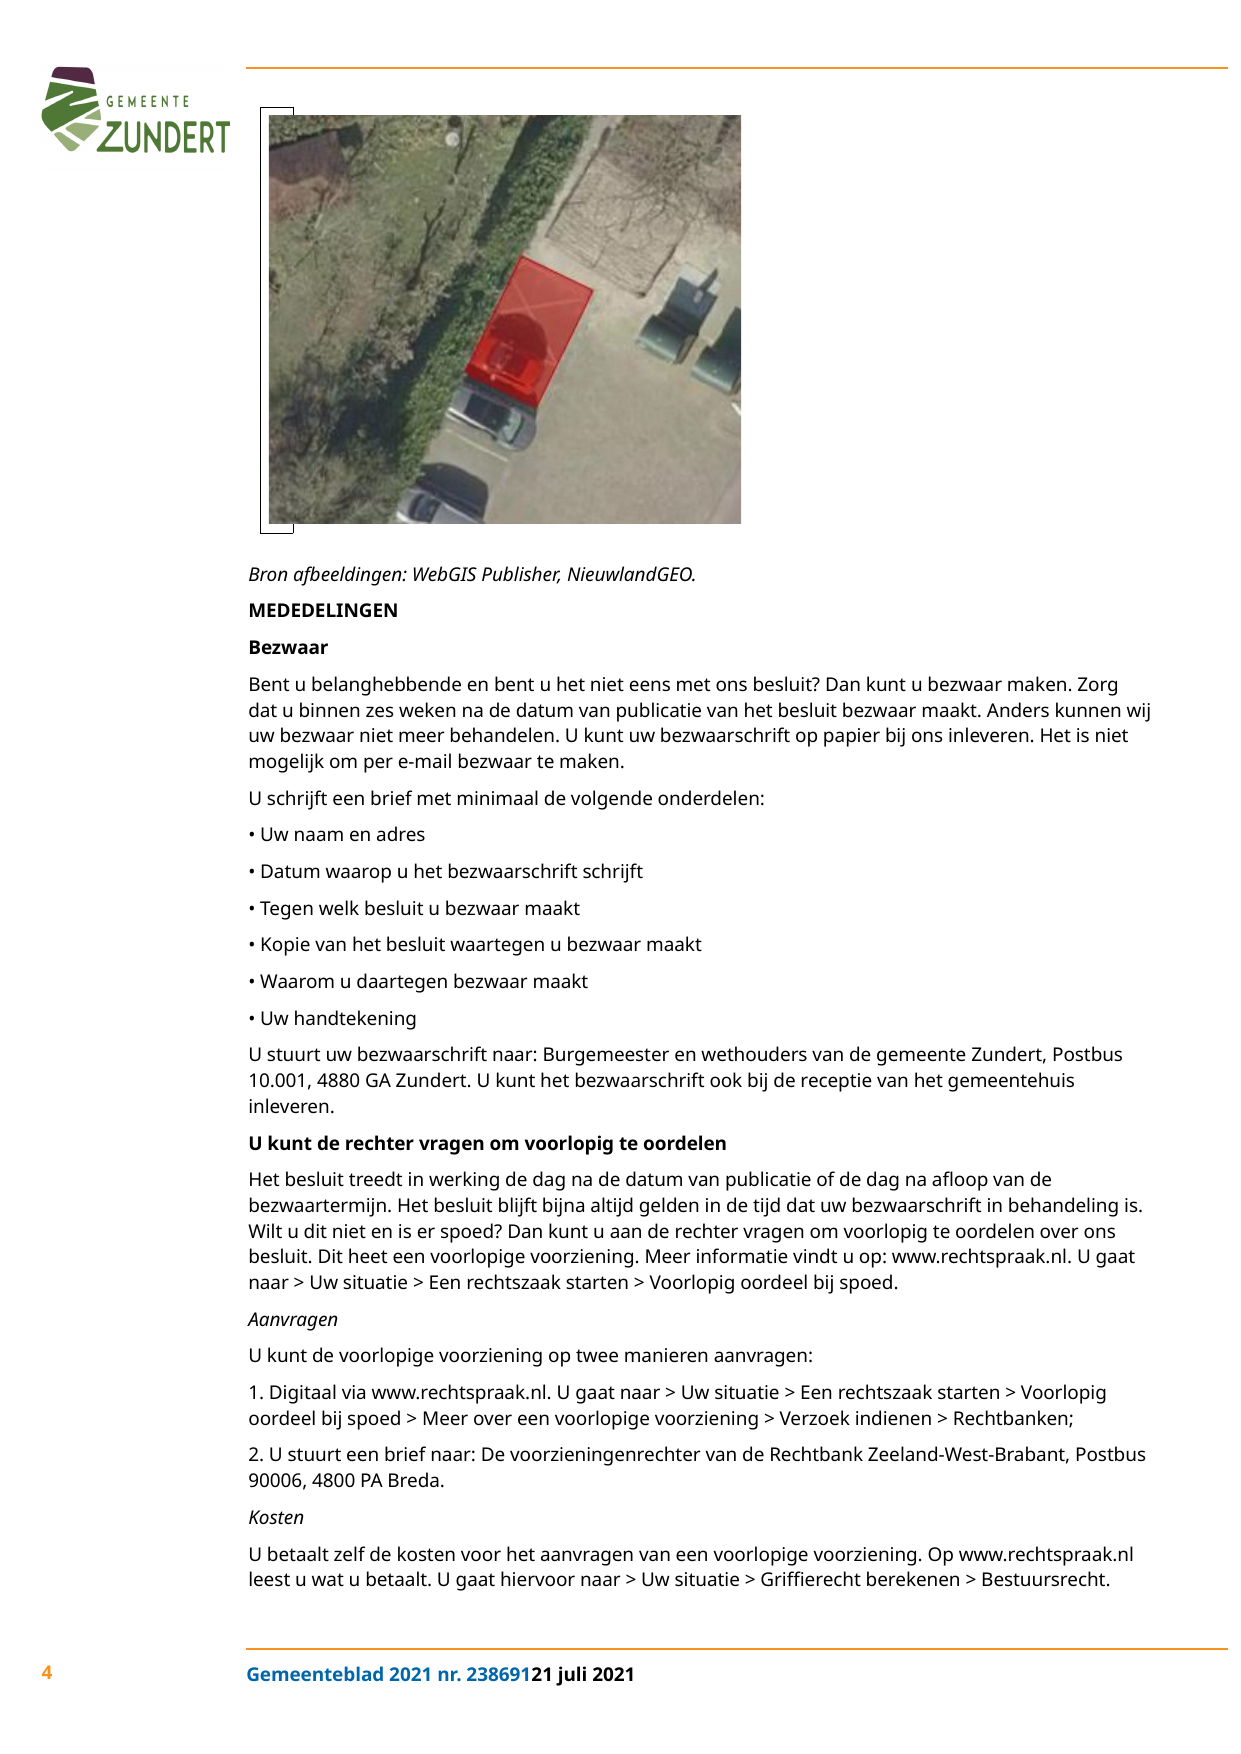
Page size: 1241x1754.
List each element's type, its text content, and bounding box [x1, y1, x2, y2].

text • Uw handtekening [248, 1005, 1152, 1031]
text • Datum waarop u het bezwaarschrift schrijft [248, 858, 1152, 884]
text Het besluit treedt in werking de dag na de datum van publicatie of de dag na afloop van de bezwaartermijn. Het besluit blijft bijna altijd gelden in de tijd dat uw bezwaarschrift in behandeling is. Wilt u dit niet en is er spoed? Dan kunt u aan de rechter vragen om voorlopig te oordelen over ons besluit. Dit heet een voorlopige voorziening. Meer informatie vindt u op: www.rechtspraak.nl. U gaat naar > Uw situatie > Een rechtszaak starten > Voorlopig oordeel bij spoed. [248, 1166, 1152, 1295]
text U kunt de rechter vragen om voorlopig te oordelen [248, 1130, 1152, 1155]
text MEDEDELINGEN [248, 598, 1152, 623]
text • Uw naam en adres [248, 822, 1152, 847]
text Bron afbeeldingen: WebGIS Publisher, NieuwlandGEO. [248, 561, 1152, 587]
text • Waarom u daartegen bezwaar maakt [248, 968, 1152, 994]
picture [41, 47, 231, 172]
text • Tegen welk besluit u bezwaar maakt [248, 895, 1152, 921]
text • Kopie van het besluit waartegen u bezwaar maakt [248, 932, 1152, 957]
text U schrijft een brief met minimaal de volgende onderdelen: [248, 785, 1152, 811]
text U betaalt zelf de kosten voor het aanvragen van een voorlopige voorziening. Op www.rechtspraak.nl leest u wat u betaalt. U gaat hiervoor naar > Uw situatie > Griffierecht berekenen > Bestuursrecht. [248, 1541, 1152, 1592]
picture [268, 115, 742, 524]
text 2. U stuurt een brief naar: De voorzieningenrechter van de Rechtbank Zeeland-West-Brabant, Postbus 90006, 4800 PA Breda. [248, 1442, 1152, 1493]
text Bezwaar [248, 634, 1152, 660]
text Kosten [248, 1504, 1152, 1530]
text Bent u belanghebbende en bent u het niet eens met ons besluit? Dan kunt u bezwaar maken. Zorg dat u binnen zes weken na de datum van publicatie van het besluit bezwaar maakt. Anders kunnen wij uw bezwaar niet meer behandelen. U kunt uw bezwaarschrift op papier bij ons inleveren. Het is niet mogelijk om per e-mail bezwaar te maken. [248, 671, 1152, 774]
text U stuurt uw bezwaarschrift naar: Burgemeester en wethouders van de gemeente Zundert, Postbus 10.001, 4880 GA Zundert. U kunt het bezwaarschrift ook bij de receptie van het gemeentehuis inleveren. [248, 1042, 1152, 1119]
text 1. Digitaal via www.rechtspraak.nl. U gaat naar > Uw situatie > Een rechtszaak starten > Voorlopig oordeel bij spoed > Meer over een voorlopige voorziening > Verzoek indienen > Rechtbanken; [248, 1379, 1152, 1431]
text Aanvragen [248, 1306, 1152, 1332]
text U kunt de voorlopige voorziening op twee manieren aanvragen: [248, 1343, 1152, 1368]
